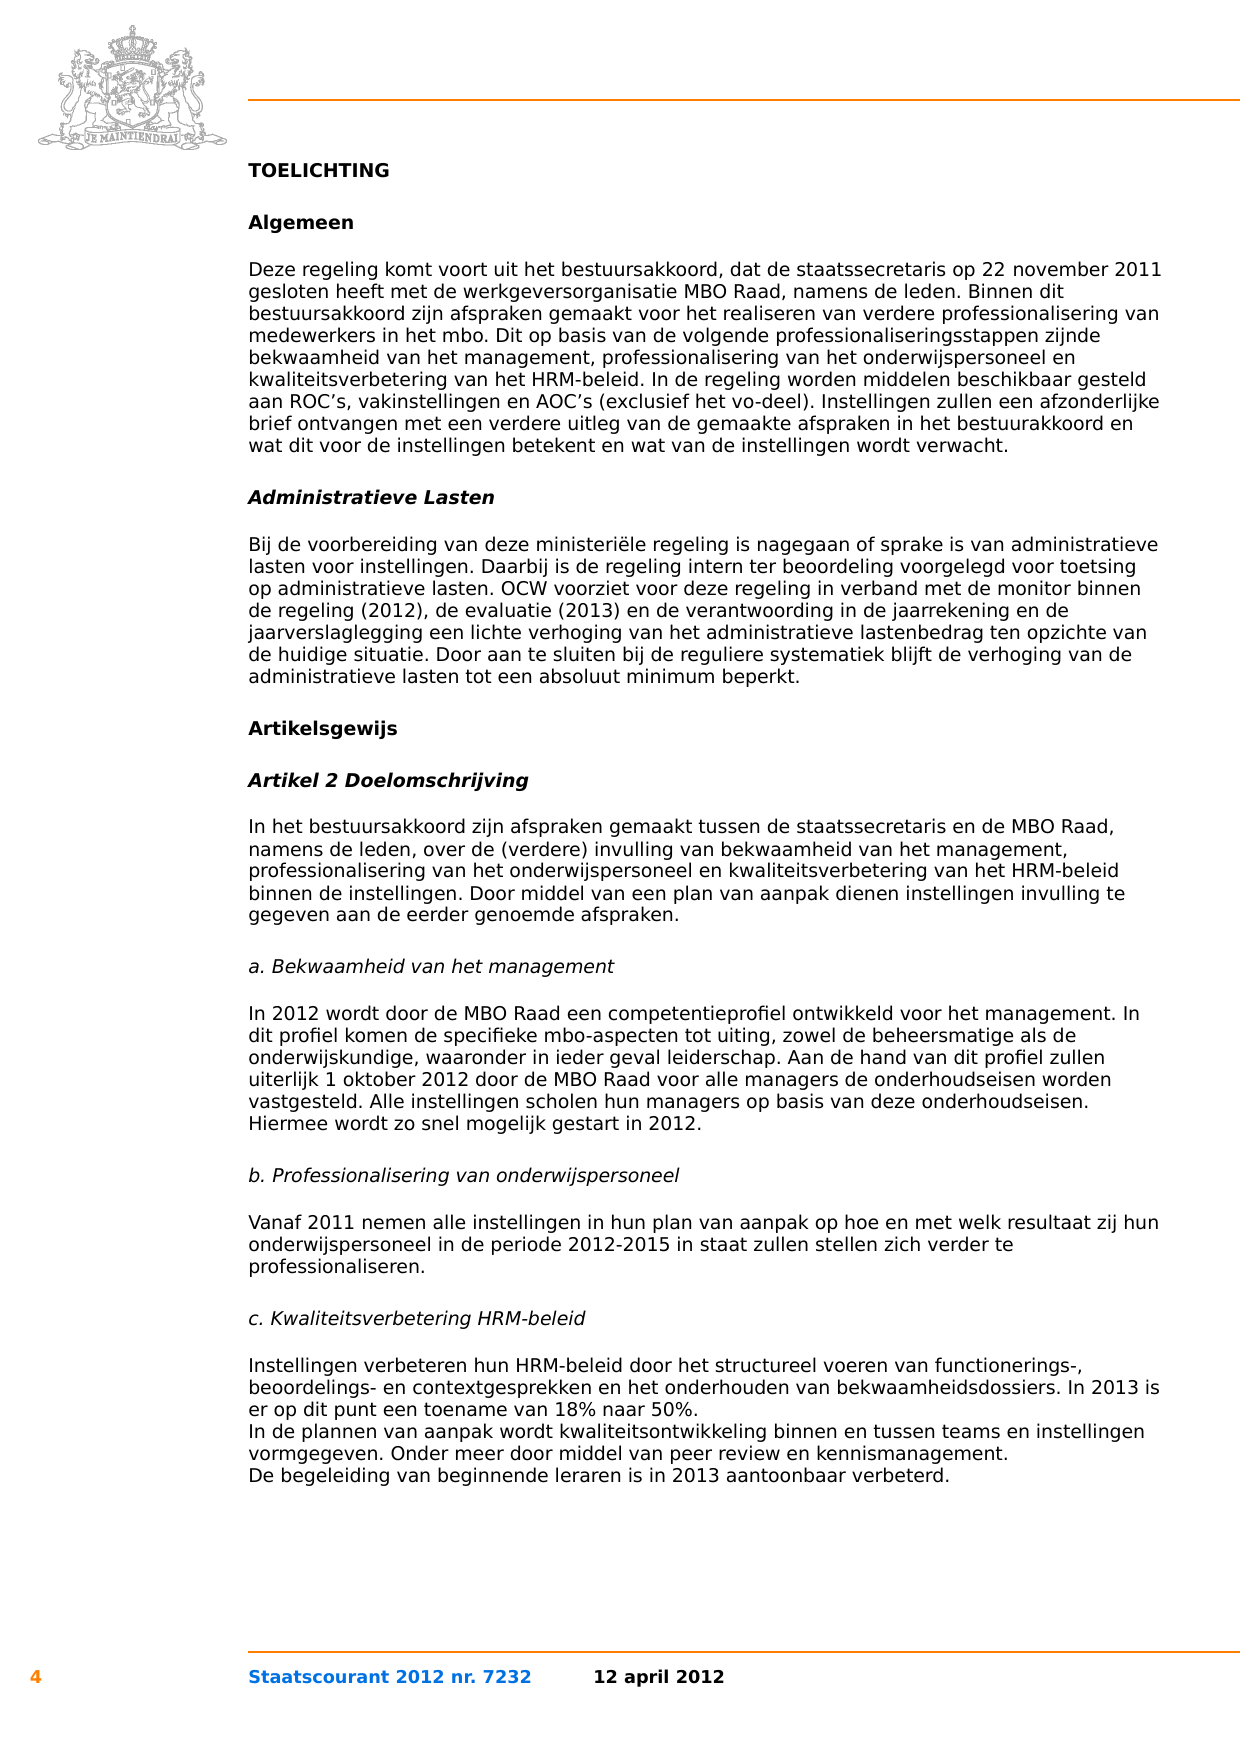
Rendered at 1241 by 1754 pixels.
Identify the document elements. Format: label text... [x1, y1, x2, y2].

subtitle a. Bekwaamheid van het management [248, 956, 1163, 978]
text De begeleiding van beginnende leraren is in 2013 aantoonbaar verbeterd. [248, 1465, 1163, 1487]
subtitle TOELICHTING [248, 160, 1163, 182]
subtitle Artikel 2 Doelomschrijving [248, 769, 1163, 791]
text Bij de voorbereiding van deze ministeriële regeling is nagegaan of sprake is van administratieve lasten voor instellingen. Daarbij is de regeling intern ter beoordeling voorgelegd voor toetsing op administratieve lasten. OCW voorziet voor deze regeling in verband met de monitor binnen de regeling (2012), de evaluatie (2013) en de verantwoording in de jaarrekening en de jaarverslaglegging een lichte verhoging van het administratieve lastenbedrag ten opzichte van de huidige situatie. Door aan te sluiten bij de reguliere systematiek blijft de verhoging van de administratieve lasten tot een absoluut minimum beperkt. [248, 534, 1163, 687]
text In het bestuursakkoord zijn afspraken gemaakt tussen de staatssecretaris en de MBO Raad, namens de leden, over de (verdere) invulling van bekwaamheid van het management, professionalisering van het onderwijspersoneel en kwaliteitsverbetering van het HRM-beleid binnen de instellingen. Door middel van een plan van aanpak dienen instellingen invulling te gegeven aan de eerder genoemde afspraken. [248, 816, 1163, 926]
text Instellingen verbeteren hun HRM-beleid door het structureel voeren van functionerings-, beoordelings- en contextgesprekken en het onderhouden van bekwaamheidsdossiers. In 2013 is er op dit punt een toename van 18% naar 50%. [248, 1355, 1163, 1421]
text In 2012 wordt door de MBO Raad een competentieprofiel ontwikkeld voor het management. In dit profiel komen de specifieke mbo-aspecten tot uiting, zowel de beheersmatige als de onderwijskundige, waaronder in ieder geval leiderschap. Aan de hand van dit profiel zullen uiterlijk 1 oktober 2012 door de MBO Raad voor alle managers de onderhoudseisen worden vastgesteld. Alle instellingen scholen hun managers op basis van deze onderhoudseisen. Hiermee wordt zo snel mogelijk gestart in 2012. [248, 1003, 1163, 1135]
picture [38, 25, 227, 150]
text In de plannen van aanpak wordt kwaliteitsontwikkeling binnen en tussen teams en instellingen vormgegeven. Onder meer door middel van peer review en kennismanagement. [248, 1421, 1163, 1465]
subtitle c. Kwaliteitsverbetering HRM-beleid [248, 1308, 1163, 1330]
subtitle Administratieve Lasten [248, 487, 1163, 509]
subtitle Algemeen [248, 212, 1163, 234]
text Vanaf 2011 nemen alle instellingen in hun plan van aanpak op hoe en met welk resultaat zij hun onderwijspersoneel in de periode 2012-2015 in staat zullen stellen zich verder te professionaliseren. [248, 1212, 1163, 1278]
subtitle Artikelsgewijs [248, 717, 1163, 739]
subtitle b. Professionalisering van onderwijspersoneel [248, 1165, 1163, 1187]
text Deze regeling komt voort uit het bestuursakkoord, dat de staatssecretaris op 22 november 2011 gesloten heeft met de werkgeversorganisatie MBO Raad, namens de leden. Binnen dit bestuursakkoord zijn afspraken gemaakt voor het realiseren van verdere professionalisering van medewerkers in het mbo. Dit op basis van de volgende professionaliseringsstappen zijnde bekwaamheid van het management, professionalisering van het onderwijspersoneel en kwaliteitsverbetering van het HRM-beleid. In de regeling worden middelen beschikbaar gesteld aan ROC’s, vakinstellingen en AOC’s (exclusief het vo-deel). Instellingen zullen een afzonderlijke brief ontvangen met een verdere uitleg van de gemaakte afspraken in het bestuurakkoord en wat dit voor de instellingen betekent en wat van de instellingen wordt verwacht. [248, 259, 1163, 457]
